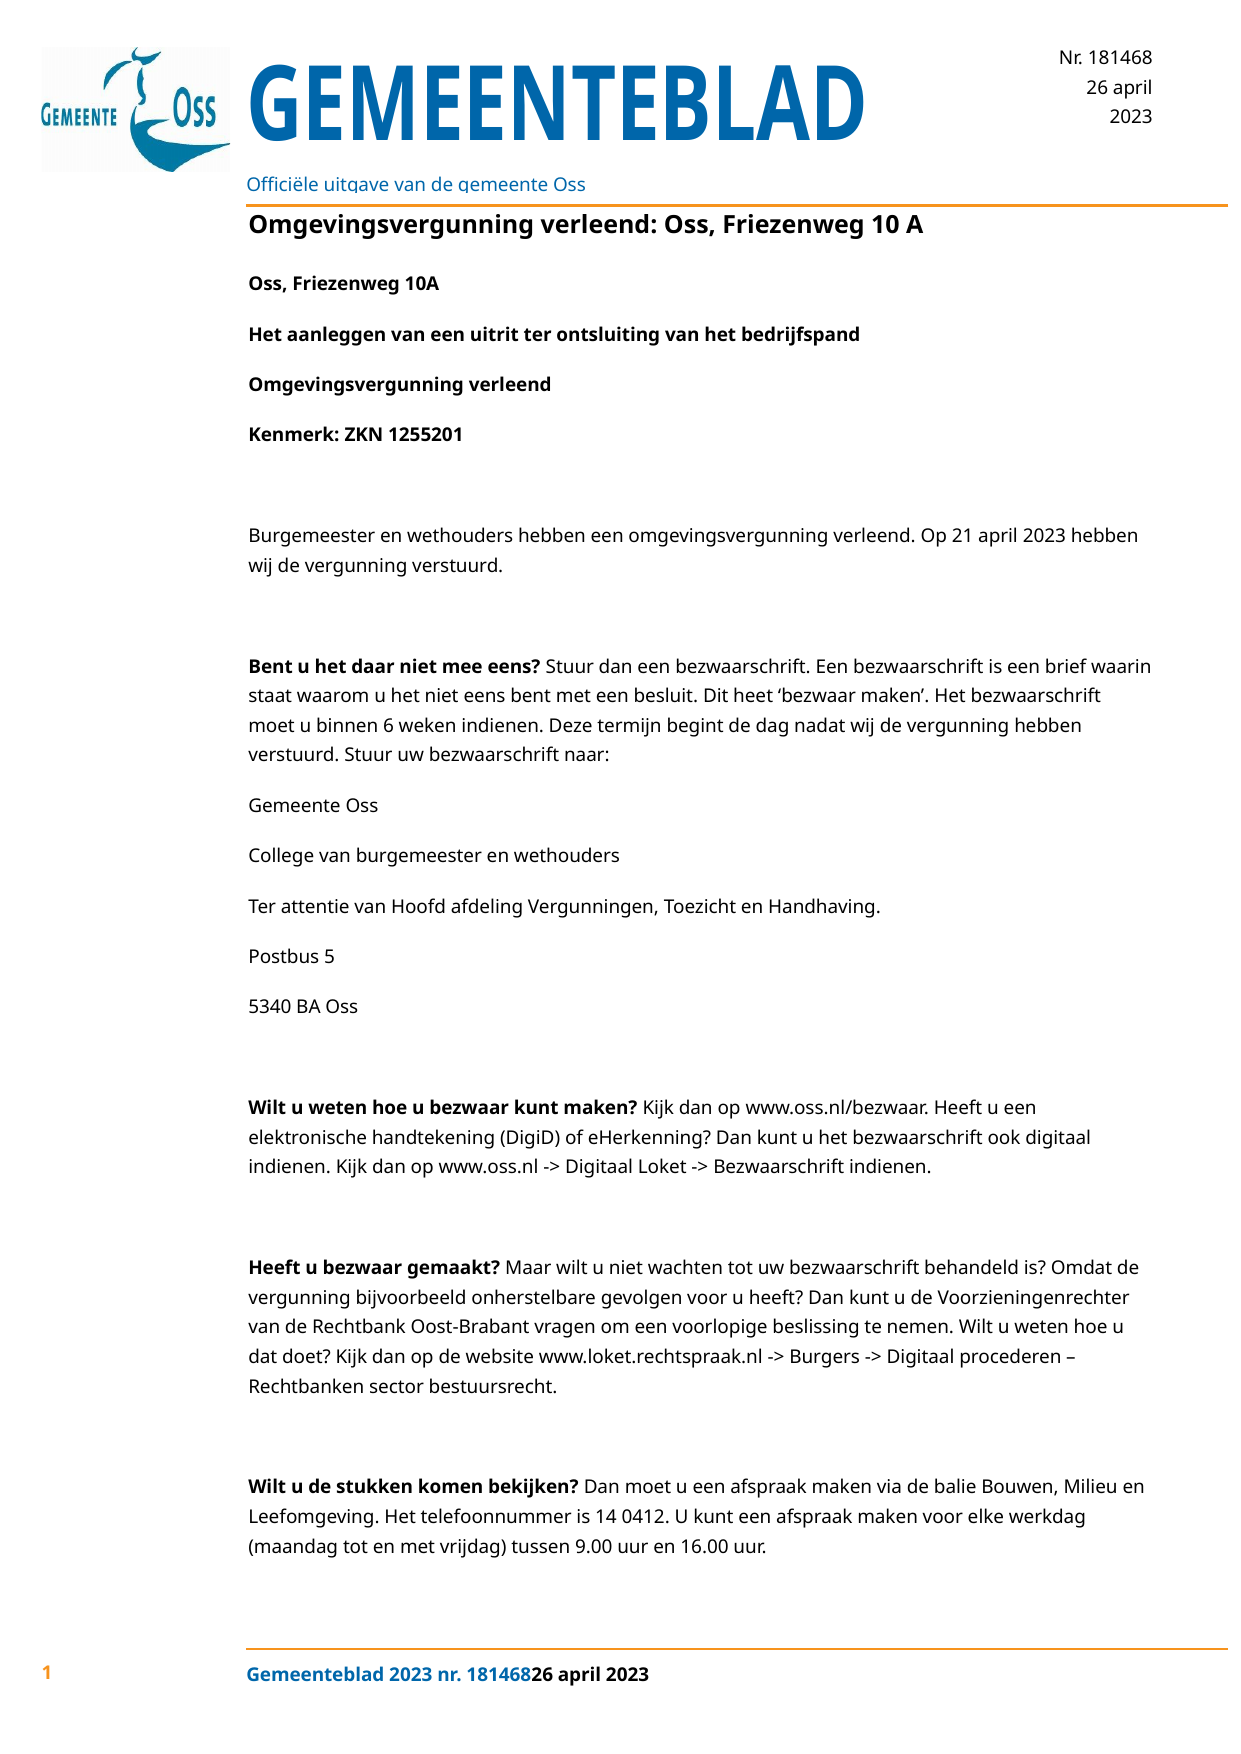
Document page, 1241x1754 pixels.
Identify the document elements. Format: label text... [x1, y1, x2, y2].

text Het aanleggen van een uitrit ter ontsluiting van het bedrijfspand [248, 321, 1152, 346]
text Oss, Friezenweg 10A [248, 270, 1152, 296]
text College van burgemeester en wethouders [248, 842, 1152, 868]
text Wilt u weten hoe u bezwaar kunt maken? Kijk dan op www.oss.nl/bezwaar. Heeft u een elektronische handtekening (DigiD) of eHerkenning? Dan kunt u het bezwaarschrift ook digitaal indienen. Kijk dan op www.oss.nl -> Digitaal Loket -> Bezwaarschrift indienen. [248, 1094, 1152, 1179]
picture [41, 47, 231, 172]
text Heeft u bezwaar gemaakt? Maar wilt u niet wachten tot uw bezwaarschrift behandeld is? Omdat de vergunning bijvoorbeeld onherstelbare gevolgen voor u heeft? Dan kunt u de Voorzieningenrechter van de Rechtbank Oost-Brabant vragen om een voorlopige beslissing te nemen. Wilt u weten hoe u dat doet? Kijk dan op de website www.loket.rechtspraak.nl -> Burgers -> Digitaal procederen – Rechtbanken sector bestuursrecht. [248, 1254, 1152, 1398]
text Omgevingsvergunning verleend [248, 371, 1152, 397]
text Ter attentie van Hoofd afdeling Vergunningen, Toezicht en Handhaving. [248, 893, 1152, 918]
text 5340 BA Oss [248, 994, 1152, 1019]
text Omgevingsvergunning verleend: Oss, Friezenweg 10 A [248, 207, 1152, 241]
text Bent u het daar niet mee eens? Stuur dan een bezwaarschrift. Een bezwaarschrift is een brief waarin staat waarom u het niet eens bent met een besluit. Dit heet ‘bezwaar maken’. Het bezwaarschrift moet u binnen 6 weken indienen. Deze termijn begint de dag nadat wij de vergunning hebben verstuurd. Stuur uw bezwaarschrift naar: [248, 653, 1152, 767]
text Gemeente Oss [248, 792, 1152, 818]
text Postbus 5 [248, 943, 1152, 969]
text Kenmerk: ZKN 1255201 [248, 422, 1152, 447]
text Wilt u de stukken komen bekijken? Dan moet u een afspraak maken via de balie Bouwen, Milieu en Leefomgeving. Het telefoonnummer is 14 0412. U kunt een afspraak maken voor elke werkdag (maandag tot en met vrijdag) tussen 9.00 uur en 16.00 uur. [248, 1474, 1152, 1558]
text Burgemeester en wethouders hebben een omgevingsvergunning verleend. Op 21 april 2023 hebben wij de vergunning verstuurd. [248, 522, 1152, 578]
